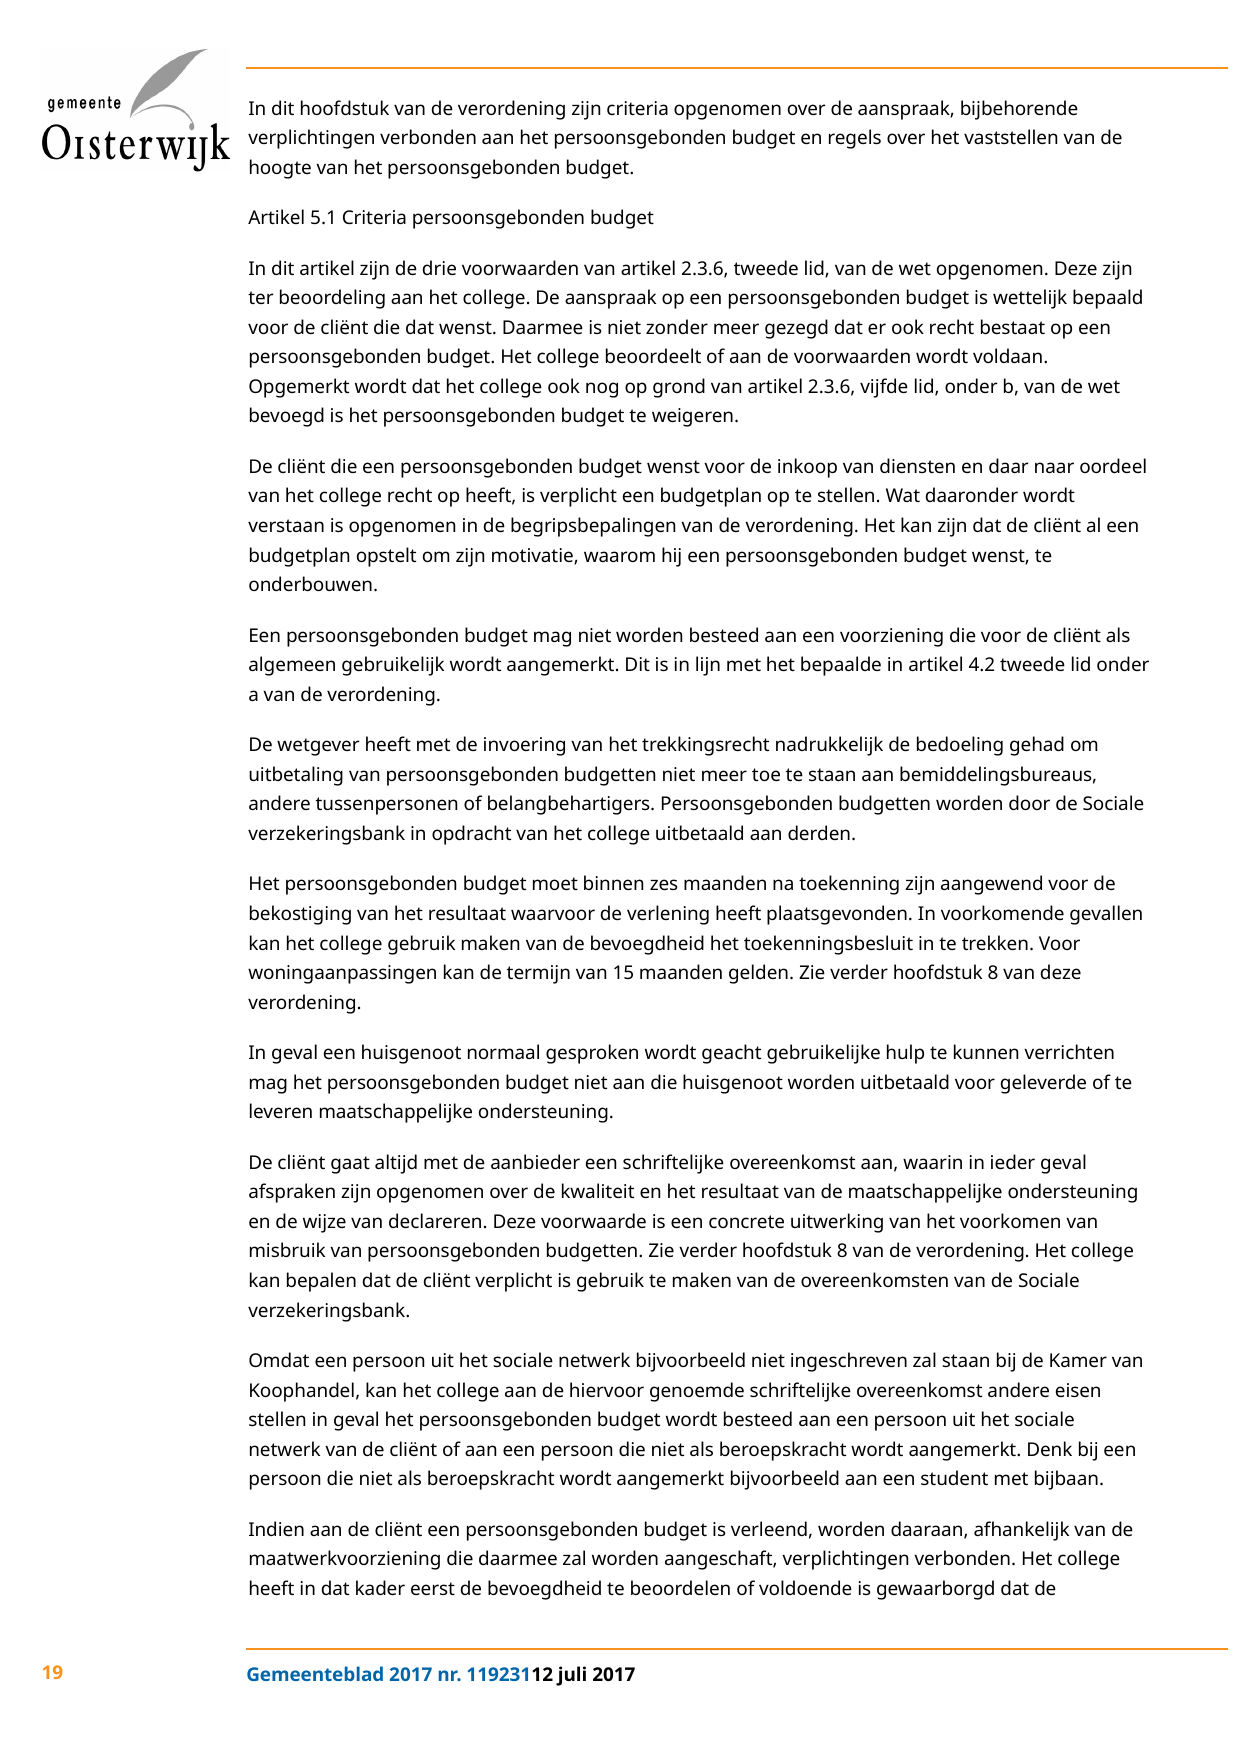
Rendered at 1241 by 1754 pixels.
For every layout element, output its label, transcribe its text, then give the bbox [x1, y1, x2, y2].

text Een persoonsgebonden budget mag niet worden besteed aan een voorziening die voor de cliënt als algemeen gebruikelijk wordt aangemerkt. Dit is in lijn met het bepaalde in artikel 4.2 tweede lid onder a van de verordening. [248, 622, 1152, 707]
text Omdat een persoon uit het sociale netwerk bijvoorbeeld niet ingeschreven zal staan bij de Kamer van Koophandel, kan het college aan de hiervoor genoemde schriftelijke overeenkomst andere eisen stellen in geval het persoonsgebonden budget wordt besteed aan een persoon uit het sociale netwerk van de cliënt of aan een persoon die niet als beroepskracht wordt aangemerkt. Denk bij een persoon die niet als beroepskracht wordt aangemerkt bijvoorbeeld aan een student met bijbaan. [248, 1347, 1152, 1491]
text Artikel 5.1 Criteria persoonsgebonden budget [248, 204, 1152, 230]
text In geval een huisgenoot normaal gesproken wordt geacht gebruikelijke hulp te kunnen verrichten mag het persoonsgebonden budget niet aan die huisgenoot worden uitbetaald voor geleverde of te leveren maatschappelijke ondersteuning. [248, 1039, 1152, 1124]
text In dit artikel zijn de drie voorwaarden van artikel 2.3.6, tweede lid, van de wet opgenomen. Deze zijn ter beoordeling aan het college. De aanspraak op een persoonsgebonden budget is wettelijk bepaald voor de cliënt die dat wenst. Daarmee is niet zonder meer gezegd dat er ook recht bestaat op een persoonsgebonden budget. Het college beoordeelt of aan de voorwaarden wordt voldaan. Opgemerkt wordt dat het college ook nog op grond van artikel 2.3.6, vijfde lid, onder b, van de wet bevoegd is het persoonsgebonden budget te weigeren. [248, 255, 1152, 428]
text Indien aan de cliënt een persoonsgebonden budget is verleend, worden daaraan, afhankelijk van de maatwerkvoorziening die daarmee zal worden aangeschaft, verplichtingen verbonden. Het college heeft in dat kader eerst de bevoegdheid te beoordelen of voldoende is gewaarborgd dat de [248, 1516, 1152, 1601]
picture [41, 47, 231, 172]
text De cliënt die een persoonsgebonden budget wenst voor de inkoop van diensten en daar naar oordeel van het college recht op heeft, is verplicht een budgetplan op te stellen. Wat daaronder wordt verstaan is opgenomen in de begripsbepalingen van de verordening. Het kan zijn dat de cliënt al een budgetplan opstelt om zijn motivatie, waarom hij een persoonsgebonden budget wenst, te onderbouwen. [248, 453, 1152, 597]
text De wetgever heeft met de invoering van het trekkingsrecht nadrukkelijk de bedoeling gehad om uitbetaling van persoonsgebonden budgetten niet meer toe te staan aan bemiddelingsbureaus, andere tussenpersonen of belangbehartigers. Persoonsgebonden budgetten worden door de Sociale verzekeringsbank in opdracht van het college uitbetaald aan derden. [248, 731, 1152, 846]
text De cliënt gaat altijd met de aanbieder een schriftelijke overeenkomst aan, waarin in ieder geval afspraken zijn opgenomen over de kwaliteit en het resultaat van de maatschappelijke ondersteuning en de wijze van declareren. Deze voorwaarde is een concrete uitwerking van het voorkomen van misbruik van persoonsgebonden budgetten. Zie verder hoofdstuk 8 van de verordening. Het college kan bepalen dat de cliënt verplicht is gebruik te maken van de overeenkomsten van de Sociale verzekeringsbank. [248, 1149, 1152, 1323]
text Het persoonsgebonden budget moet binnen zes maanden na toekenning zijn aangewend voor de bekostiging van het resultaat waarvoor de verlening heeft plaatsgevonden. In voorkomende gevallen kan het college gebruik maken van de bevoegdheid het toekenningsbesluit in te trekken. Voor woningaanpassingen kan de termijn van 15 maanden gelden. Zie verder hoofdstuk 8 van deze verordening. [248, 871, 1152, 1015]
text In dit hoofdstuk van de verordening zijn criteria opgenomen over de aanspraak, bijbehorende verplichtingen verbonden aan het persoonsgebonden budget en regels over het vaststellen van de hoogte van het persoonsgebonden budget. [248, 95, 1152, 180]
